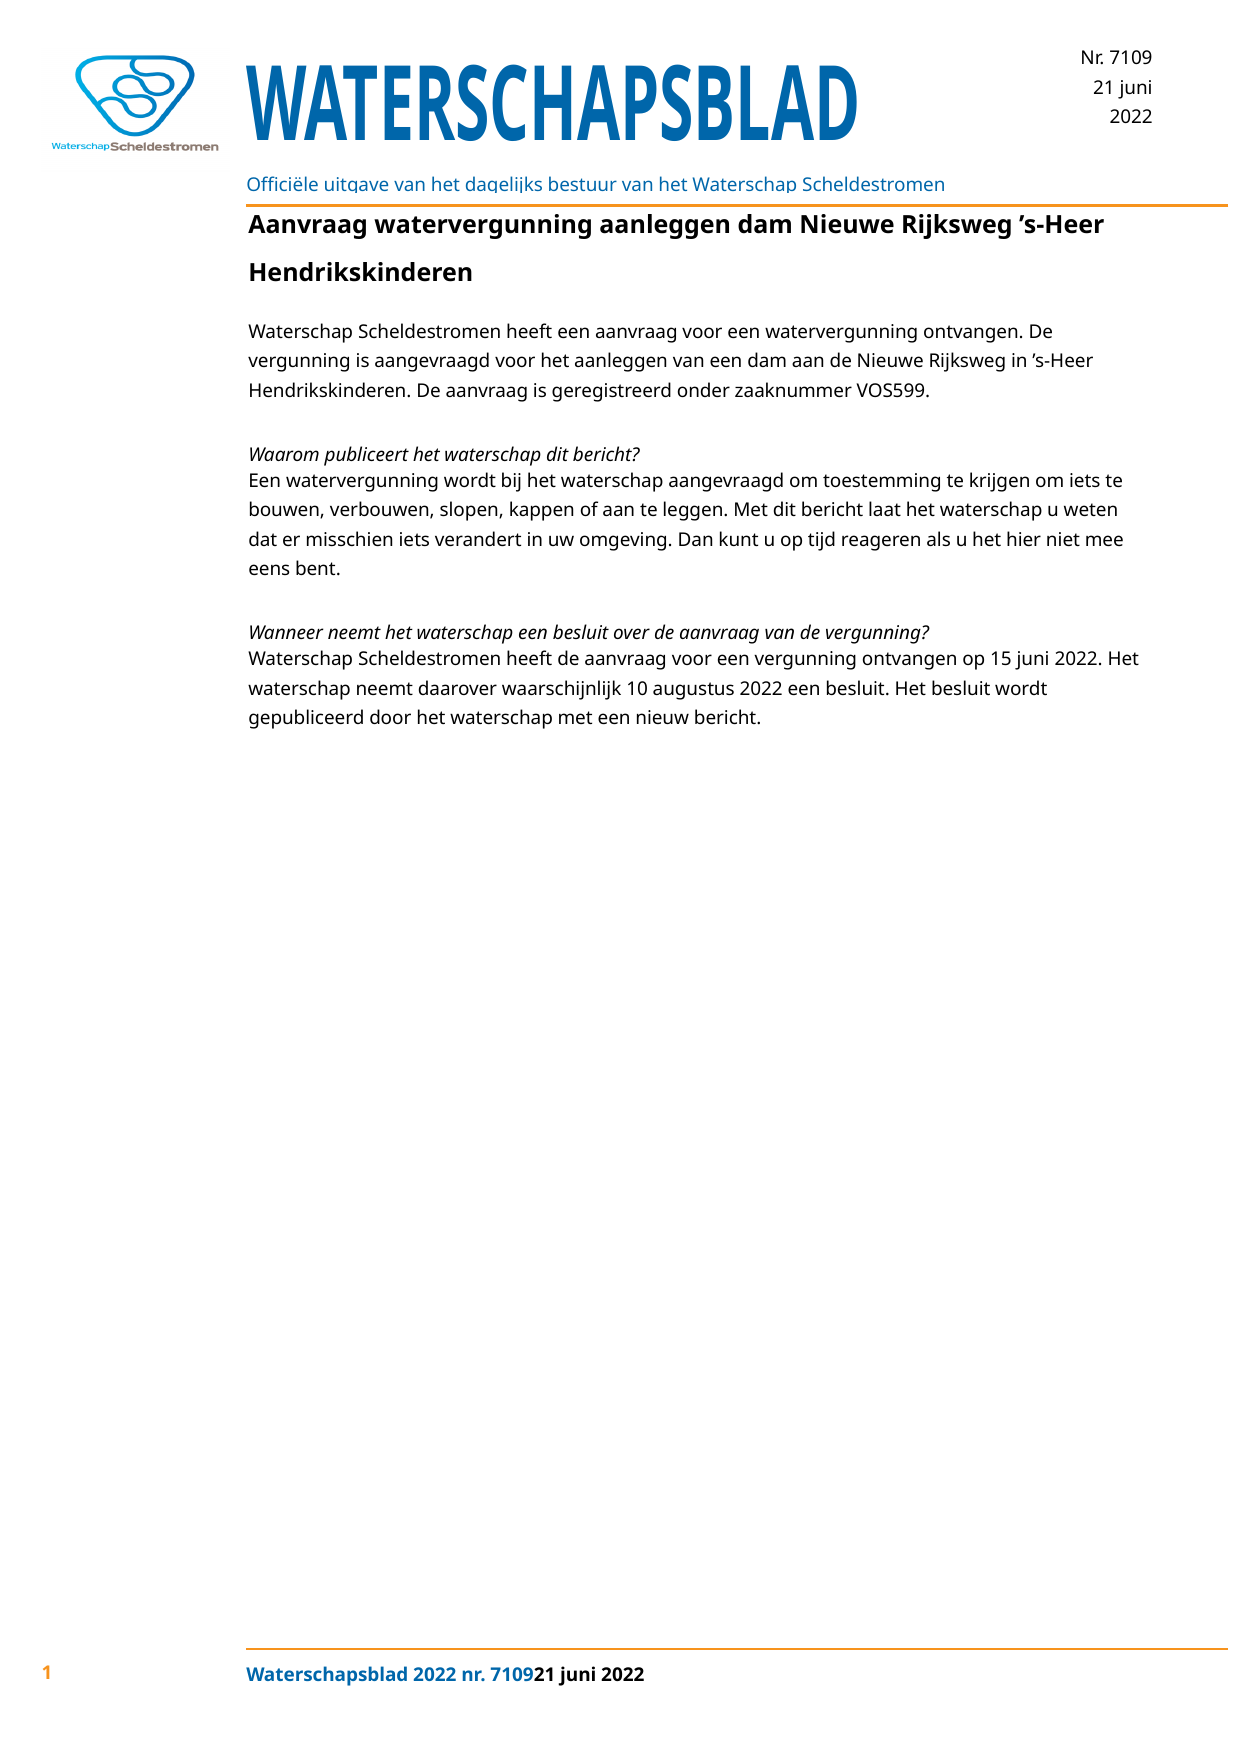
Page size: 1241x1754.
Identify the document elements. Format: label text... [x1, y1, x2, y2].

text Waarom publiceert het waterschap dit bericht? [248, 441, 1152, 467]
picture [41, 47, 231, 172]
text Aanvraag watervergunning aanleggen dam Nieuwe Rijksweg ’s-Heer Hendrikskinderen [248, 207, 1152, 288]
text Waterschap Scheldestromen heeft een aanvraag voor een watervergunning ontvangen. De vergunning is aangevraagd voor het aanleggen van een dam aan de Nieuwe Rijksweg in ’s-Heer Hendrikskinderen. De aanvraag is geregistreerd onder zaaknummer VOS599. [248, 318, 1152, 403]
text Wanneer neemt het waterschap een besluit over de aanvraag van de vergunning? [248, 619, 1152, 645]
text Waterschap Scheldestromen heeft de aanvraag voor een vergunning ontvangen op 15 juni 2022. Het waterschap neemt daarover waarschijnlijk 10 augustus 2022 een besluit. Het besluit wordt gepubliceerd door het waterschap met een nieuw bericht. [248, 645, 1152, 730]
text Een watervergunning wordt bij het waterschap aangevraagd om toestemming te krijgen om iets te bouwen, verbouwen, slopen, kappen of aan te leggen. Met dit bericht laat het waterschap u weten dat er misschien iets verandert in uw omgeving. Dan kunt u op tijd reageren als u het hier niet mee eens bent. [248, 467, 1152, 581]
